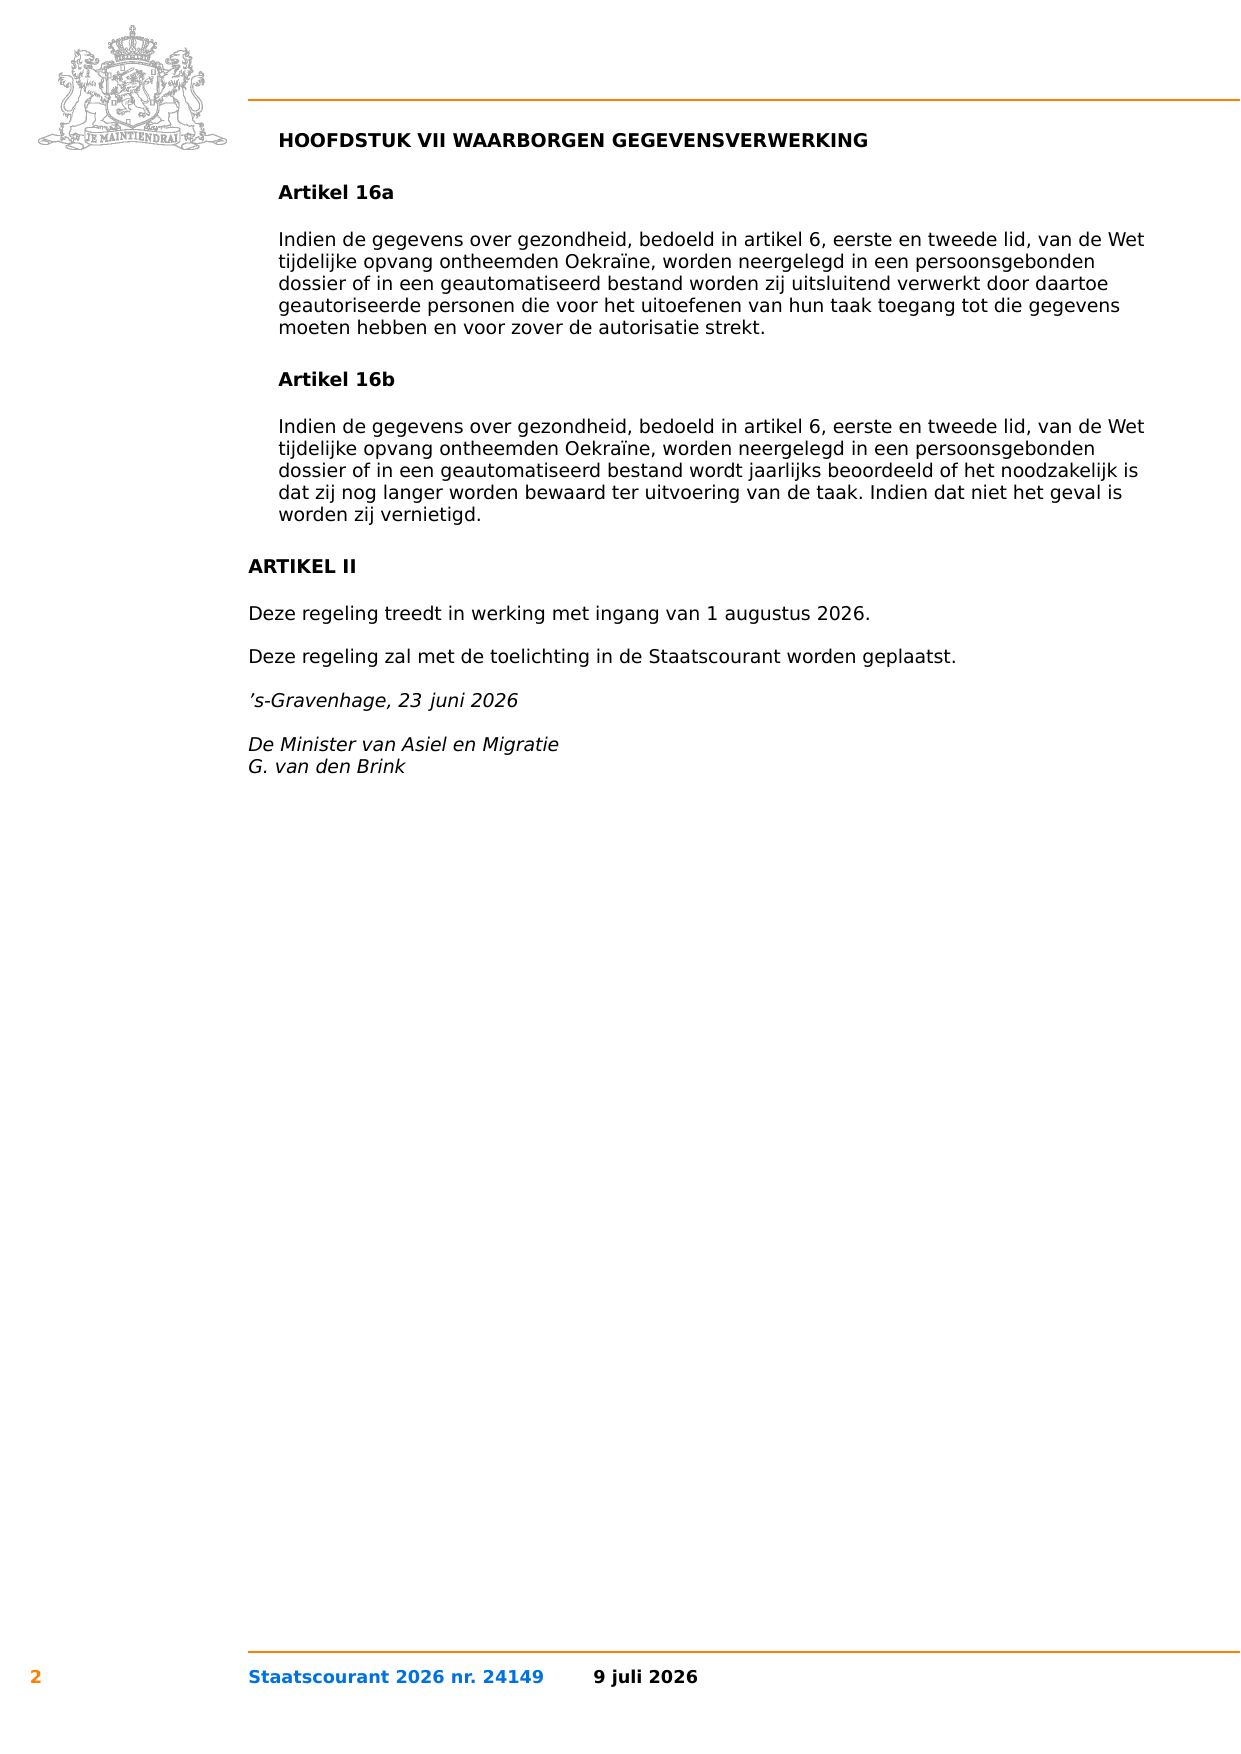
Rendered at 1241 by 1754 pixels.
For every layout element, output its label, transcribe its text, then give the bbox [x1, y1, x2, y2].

text Deze regeling zal met de toelichting in de Staatscourant worden geplaatst. [248, 646, 1163, 668]
text De Minister van Asiel en Migratie G. van den Brink [248, 734, 1163, 778]
subtitle Artikel 16b [278, 369, 1163, 391]
text ’s-Gravenhage, 23 juni 2026 [248, 690, 1163, 712]
text Deze regeling treedt in werking met ingang van 1 augustus 2026. [248, 603, 1163, 624]
text Indien de gegevens over gezondheid, bedoeld in artikel 6, eerste en tweede lid, van de Wet tijdelijke opvang ontheemden Oekraïne, worden neergelegd in een persoonsgebonden dossier of in een geautomatiseerd bestand wordt jaarlijks beoordeeld of het noodzakelijk is dat zij nog langer worden bewaard ter uitvoering van de taak. Indien dat niet het geval is worden zij vernietigd. [278, 416, 1163, 526]
subtitle HOOFDSTUK VII WAARBORGEN GEGEVENSVERWERKING [278, 130, 1163, 152]
subtitle Artikel 16a [278, 182, 1163, 204]
picture [38, 25, 227, 150]
subtitle ARTIKEL II [248, 556, 1163, 578]
text Indien de gegevens over gezondheid, bedoeld in artikel 6, eerste en tweede lid, van de Wet tijdelijke opvang ontheemden Oekraïne, worden neergelegd in een persoonsgebonden dossier of in een geautomatiseerd bestand worden zij uitsluitend verwerkt door daartoe geautoriseerde personen die voor het uitoefenen van hun taak toegang tot die gegevens moeten hebben en voor zover de autorisatie strekt. [278, 229, 1163, 339]
